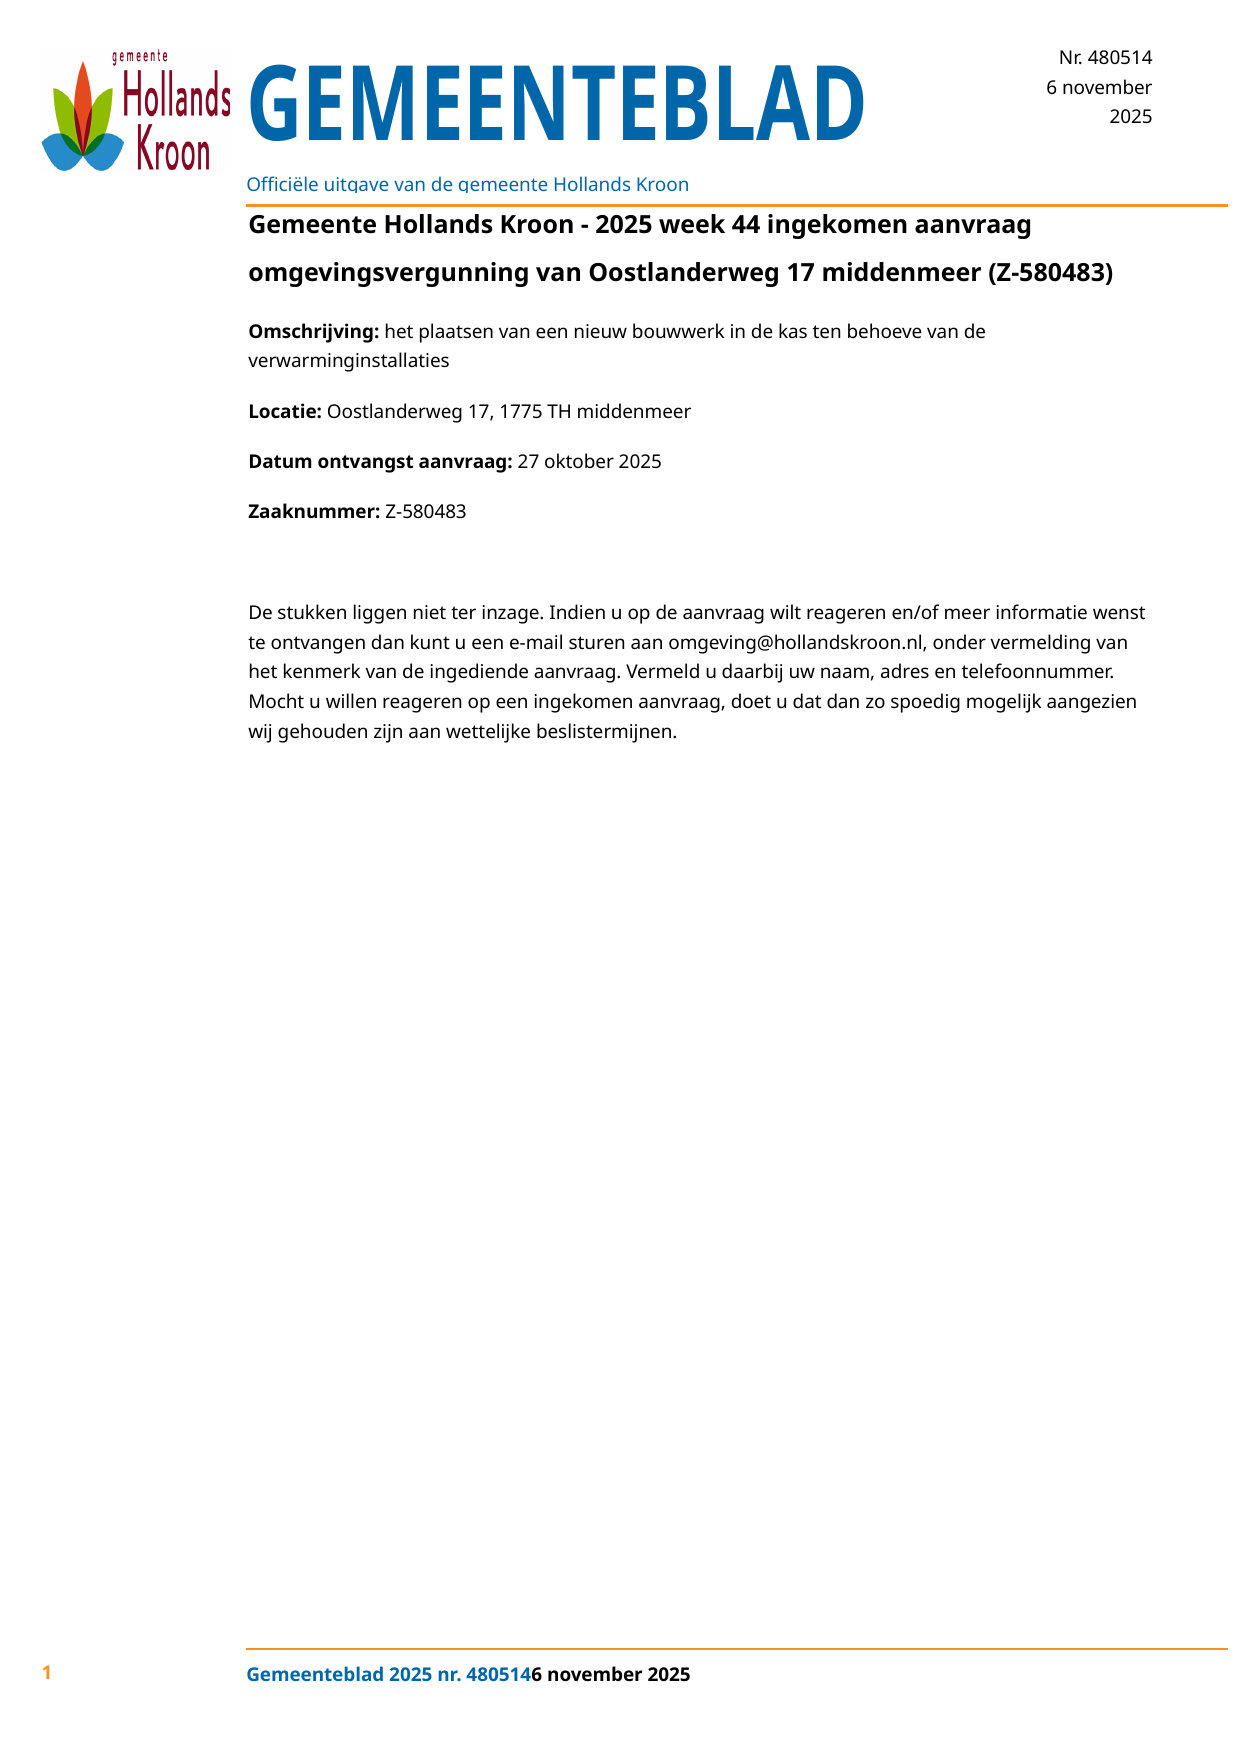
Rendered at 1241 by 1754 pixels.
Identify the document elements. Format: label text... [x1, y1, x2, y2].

text De stukken liggen niet ter inzage. Indien u op de aanvraag wilt reageren en/of meer informatie wenst te ontvangen dan kunt u een e-mail sturen aan omgeving@hollandskroon.nl, onder vermelding van het kenmerk van de ingediende aanvraag. Vermeld u daarbij uw naam, adres en telefoonnummer. Mocht u willen reageren op een ingekomen aanvraag, doet u dat dan zo spoedig mogelijk aangezien wij gehouden zijn aan wettelijke beslistermijnen. [248, 599, 1152, 744]
picture [41, 47, 231, 172]
text Datum ontvangst aanvraag: 27 oktober 2025 [248, 448, 1152, 474]
text Locatie: Oostlanderweg 17, 1775 TH middenmeer [248, 398, 1152, 424]
text Omschrijving: het plaatsen van een nieuw bouwwerk in de kas ten behoeve van de verwarminginstallaties [248, 318, 1152, 373]
text Zaaknummer: Z-580483 [248, 499, 1152, 524]
text Gemeente Hollands Kroon - 2025 week 44 ingekomen aanvraag omgevingsvergunning van Oostlanderweg 17 middenmeer (Z-580483) [248, 207, 1152, 288]
